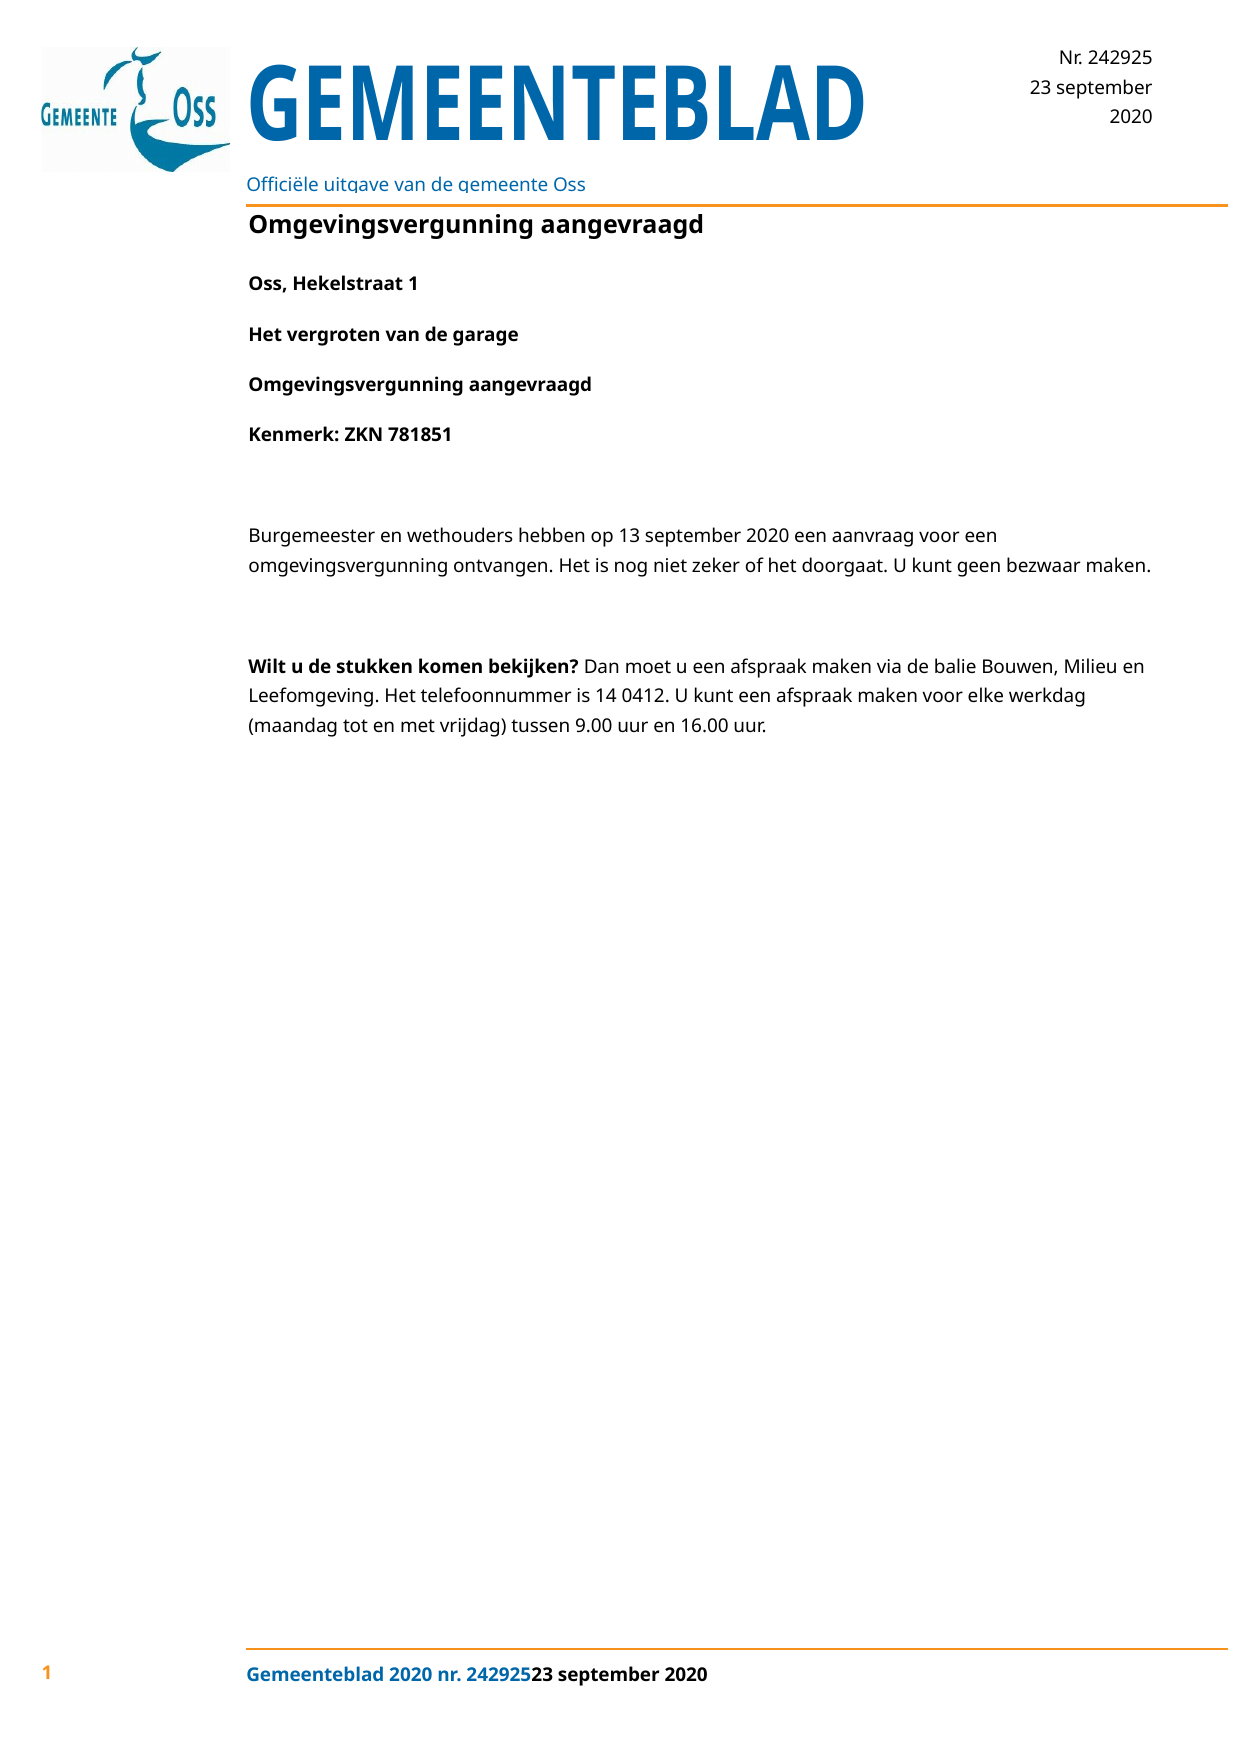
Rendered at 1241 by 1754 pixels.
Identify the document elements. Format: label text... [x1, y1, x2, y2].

text Burgemeester en wethouders hebben op 13 september 2020 een aanvraag voor een omgevingsvergunning ontvangen. Het is nog niet zeker of het doorgaat. U kunt geen bezwaar maken. [248, 522, 1152, 578]
text Het vergroten van de garage [248, 321, 1152, 346]
text Omgevingsvergunning aangevraagd [248, 371, 1152, 397]
text Oss, Hekelstraat 1 [248, 270, 1152, 296]
text Wilt u de stukken komen bekijken? Dan moet u een afspraak maken via de balie Bouwen, Milieu en Leefomgeving. Het telefoonnummer is 14 0412. U kunt een afspraak maken voor elke werkdag (maandag tot en met vrijdag) tussen 9.00 uur en 16.00 uur. [248, 653, 1152, 738]
picture [41, 47, 231, 172]
text Kenmerk: ZKN 781851 [248, 422, 1152, 447]
text Omgevingsvergunning aangevraagd [248, 207, 1152, 241]
